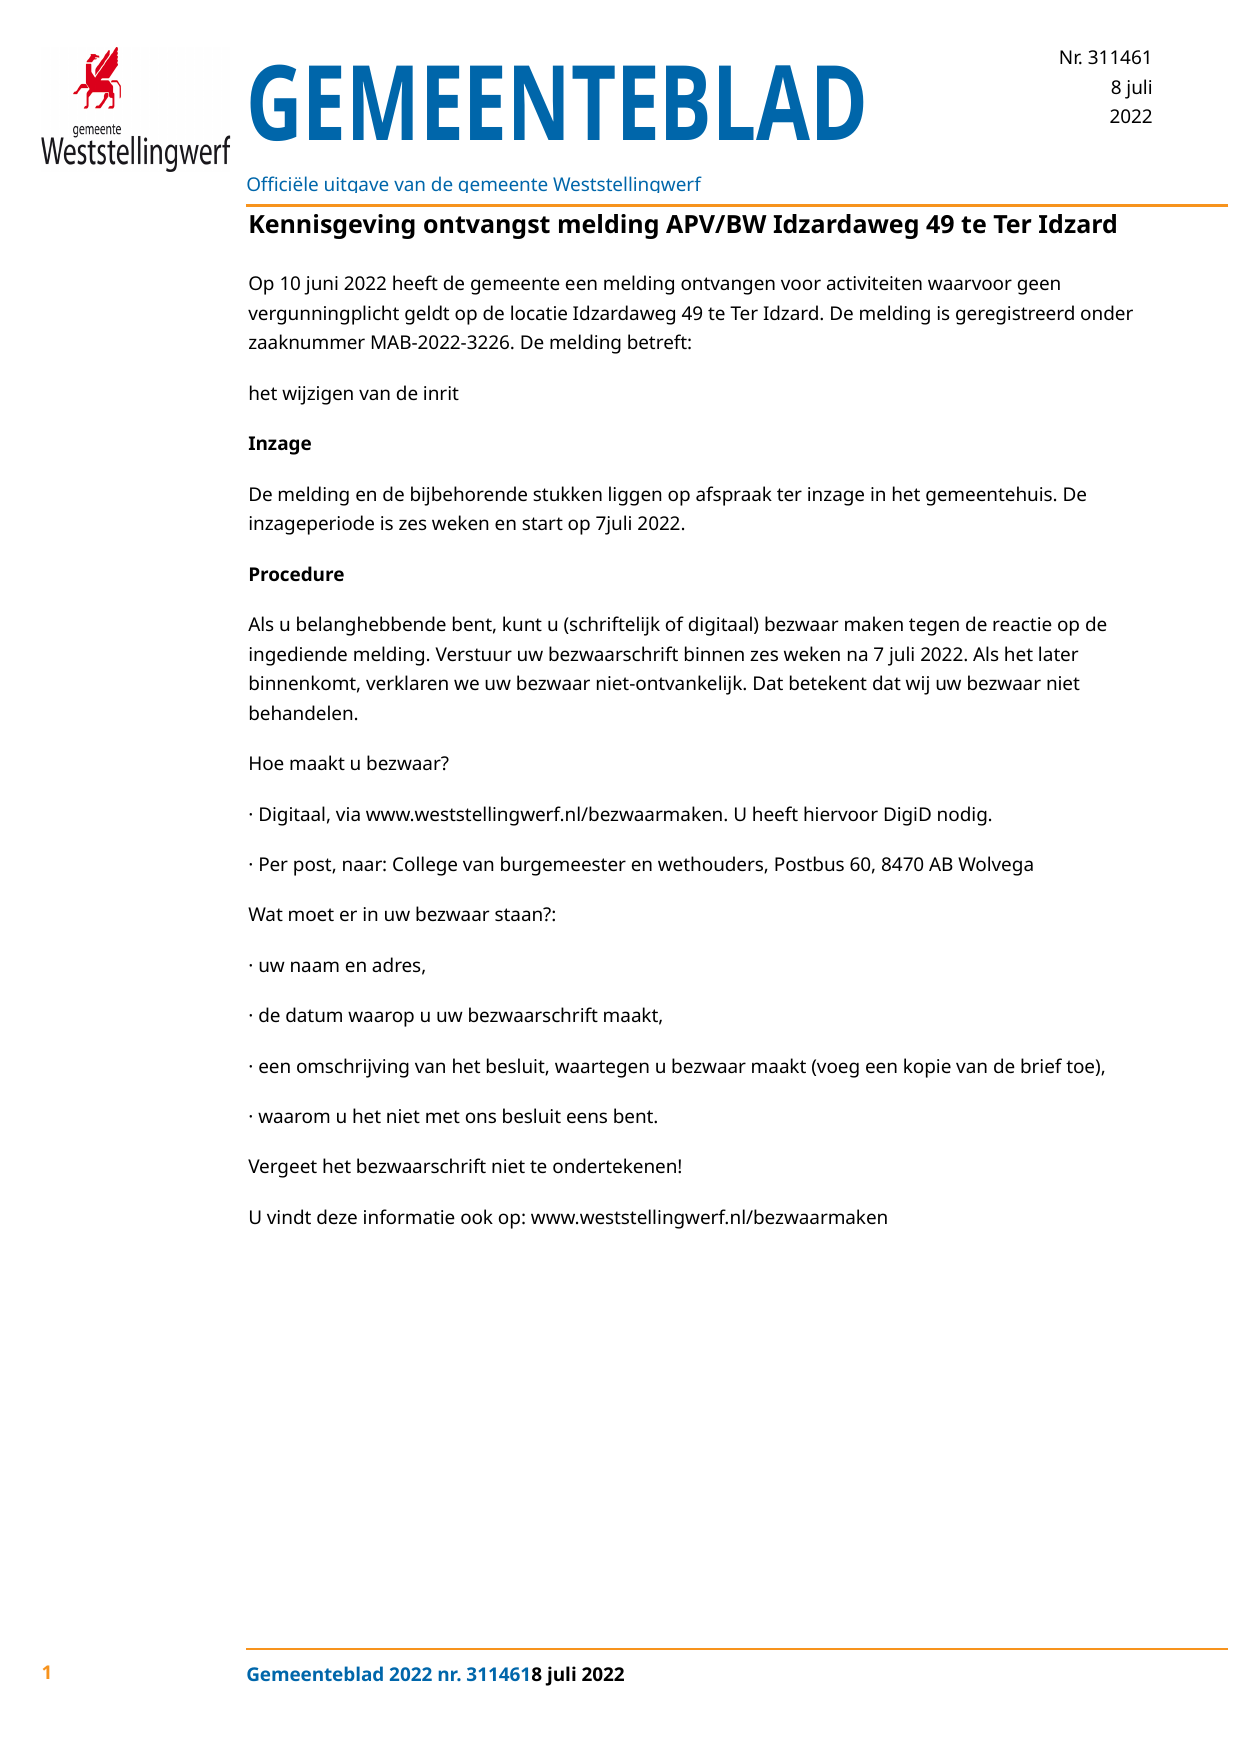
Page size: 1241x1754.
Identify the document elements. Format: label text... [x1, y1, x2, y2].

text Als u belanghebbende bent, kunt u (schriftelijk of digitaal) bezwaar maken tegen de reactie op de ingediende melding. Verstuur uw bezwaarschrift binnen zes weken na 7 juli 2022. Als het later binnenkomt, verklaren we uw bezwaar niet-ontvankelijk. Dat betekent dat wij uw bezwaar niet behandelen. [248, 611, 1152, 726]
text Op 10 juni 2022 heeft de gemeente een melding ontvangen voor activiteiten waarvoor geen vergunningplicht geldt op de locatie Idzardaweg 49 te Ter Idzard. De melding is geregistreerd onder zaaknummer MAB-2022-3226. De melding betreft: [248, 270, 1152, 355]
text · Per post, naar: College van burgemeester en wethouders, Postbus 60, 8470 AB Wolvega [248, 851, 1152, 877]
text Wat moet er in uw bezwaar staan?: [248, 902, 1152, 927]
text · de datum waarop u uw bezwaarschrift maakt, [248, 1002, 1152, 1028]
text · Digitaal, via www.weststellingwerf.nl/bezwaarmaken. U heeft hiervoor DigiD nodig. [248, 801, 1152, 826]
text · waarom u het niet met ons besluit eens bent. [248, 1103, 1152, 1129]
text De melding en de bijbehorende stukken liggen op afspraak ter inzage in het gemeentehuis. De inzageperiode is zes weken en start op 7juli 2022. [248, 481, 1152, 536]
text Inzage [248, 430, 1152, 456]
text · uw naam en adres, [248, 952, 1152, 978]
text U vindt deze informatie ook op: www.weststellingwerf.nl/bezwaarmaken [248, 1204, 1152, 1230]
text · een omschrijving van het besluit, waartegen u bezwaar maakt (voeg een kopie van de brief toe), [248, 1053, 1152, 1078]
picture [41, 47, 231, 172]
text Vergeet het bezwaarschrift niet te ondertekenen! [248, 1154, 1152, 1179]
text Kennisgeving ontvangst melding APV/BW Idzardaweg 49 te Ter Idzard [248, 207, 1152, 241]
text Hoe maakt u bezwaar? [248, 750, 1152, 776]
text Procedure [248, 561, 1152, 586]
text het wijzigen van de inrit [248, 380, 1152, 406]
